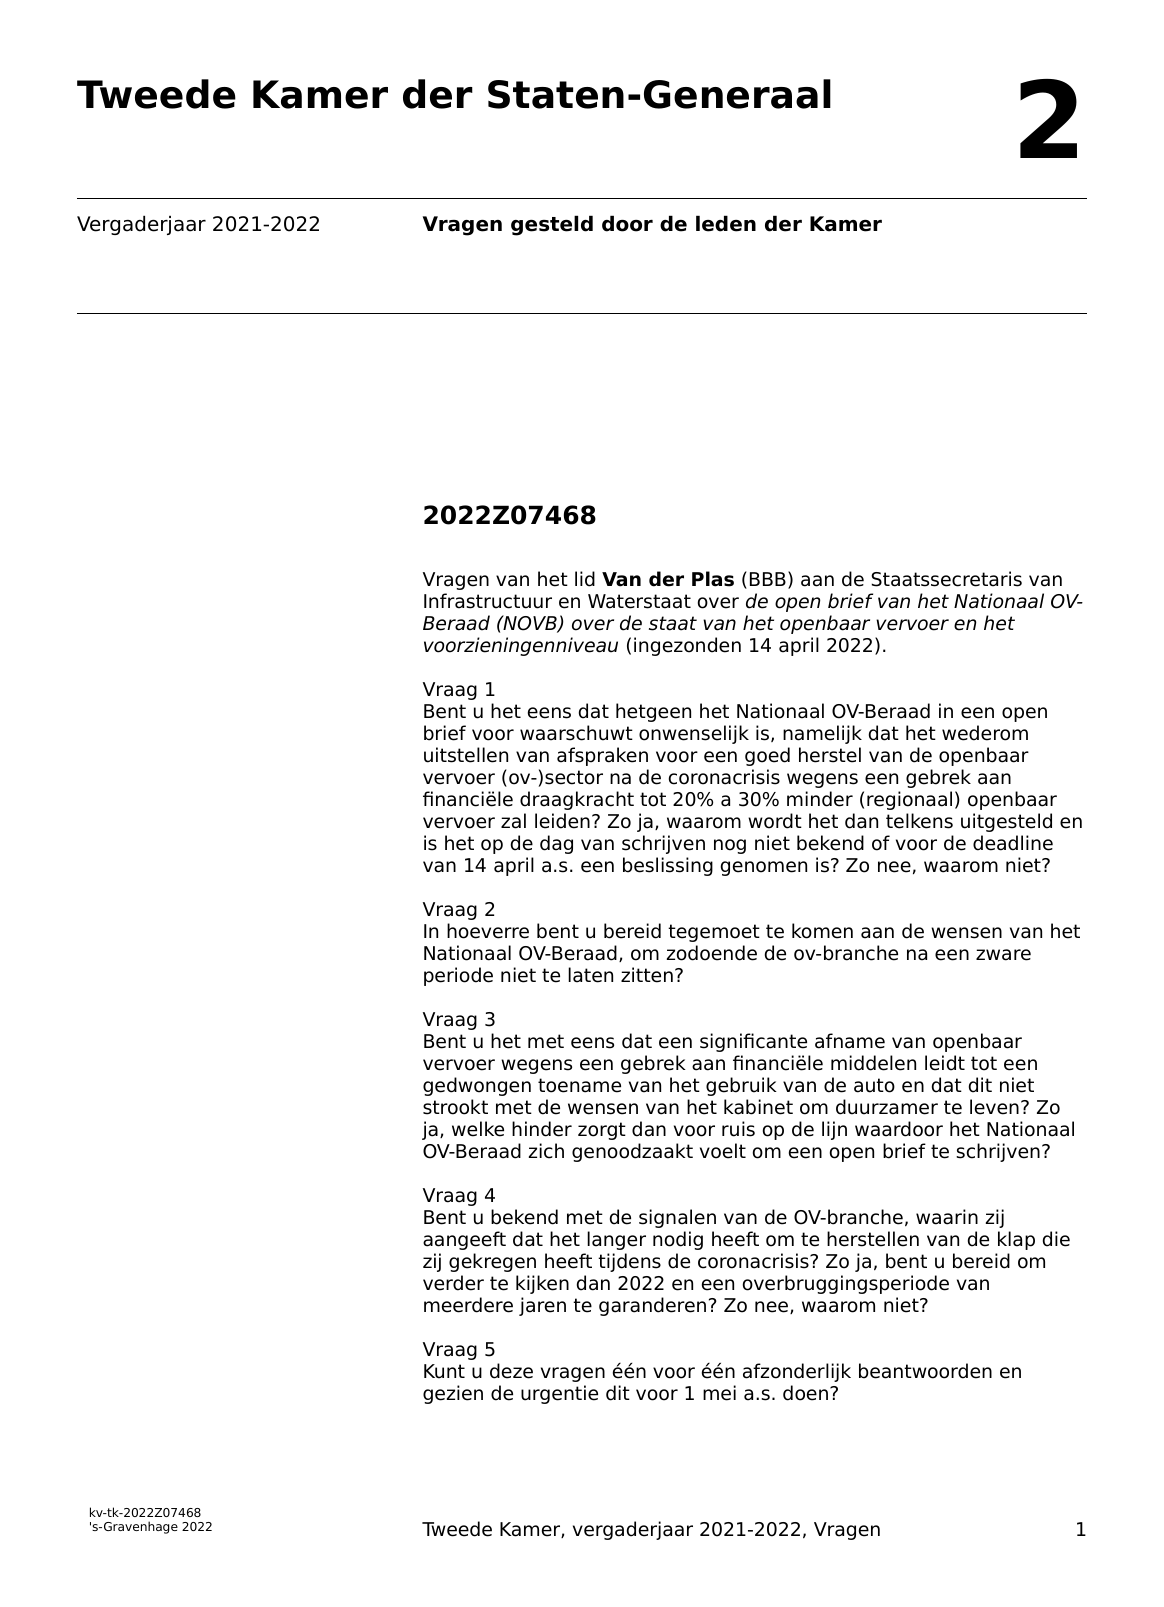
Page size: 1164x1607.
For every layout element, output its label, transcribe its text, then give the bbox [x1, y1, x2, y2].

text Vraag 5 [422, 1339, 1087, 1361]
text 's-Gravenhage 2022 [88, 1520, 323, 1534]
text Bent u het met eens dat een significante afname van openbaar vervoer wegens een gebrek aan financiële middelen leidt tot een gedwongen toename van het gebruik van de auto en dat dit niet strookt met de wensen van het kabinet om duurzamer te leven? Zo ja, welke hinder zorgt dan voor ruis op de lijn waardoor het Nationaal OV-Beraad zich genoodzaakt voelt om een open brief te schrijven? [422, 1031, 1087, 1163]
text Bent u bekend met de signalen van de OV-branche, waarin zij aangeeft dat het langer nodig heeft om te herstellen van de klap die zij gekregen heeft tijdens de coronacrisis? Zo ja, bent u bereid om verder te kijken dan 2022 en een overbruggingsperiode van meerdere jaren te garanderen? Zo nee, waarom niet? [422, 1207, 1087, 1317]
text kv-tk-2022Z07468 [88, 1506, 323, 1520]
text Kunt u deze vragen één voor één afzonderlijk beantwoorden en gezien de urgentie dit voor 1 mei a.s. doen? [422, 1361, 1087, 1405]
text Vraag 2 [422, 899, 1087, 921]
text Vraag 3 [422, 1009, 1087, 1031]
text Vraag 1 [422, 679, 1087, 701]
table_cell Vragen gesteld door de leden der Kamer [422, 199, 1087, 313]
text In hoeverre bent u bereid tegemoet te komen aan de wensen van het Nationaal OV-Beraad, om zodoende de ov-branche na een zware periode niet te laten zitten? [422, 921, 1087, 987]
text Vragen van het lid Van der Plas (BBB) aan de Staatssecretaris van Infrastructuur en Waterstaat over de open brief van het Nationaal OV-Beraad (NOVB) over de staat van het openbaar vervoer en het voorzieningenniveau (ingezonden 14 april 2022). [422, 569, 1087, 657]
text 2022Z07468 [422, 501, 1087, 531]
table_header Tweede Kamer der Staten-Generaal [77, 59, 886, 198]
text Vraag 4 [422, 1185, 1087, 1207]
table_cell Vergaderjaar 2021-2022 [77, 199, 422, 313]
text Bent u het eens dat hetgeen het Nationaal OV-Beraad in een open brief voor waarschuwt onwenselijk is, namelijk dat het wederom uitstellen van afspraken voor een goed herstel van de openbaar vervoer (ov-)sector na de coronacrisis wegens een gebrek aan financiële draagkracht tot 20% a 30% minder (regionaal) openbaar vervoer zal leiden? Zo ja, waarom wordt het dan telkens uitgesteld en is het op de dag van schrijven nog niet bekend of voor de deadline van 14 april a.s. een beslissing genomen is? Zo nee, waarom niet? [422, 701, 1087, 877]
table_header 2 [886, 59, 1087, 198]
